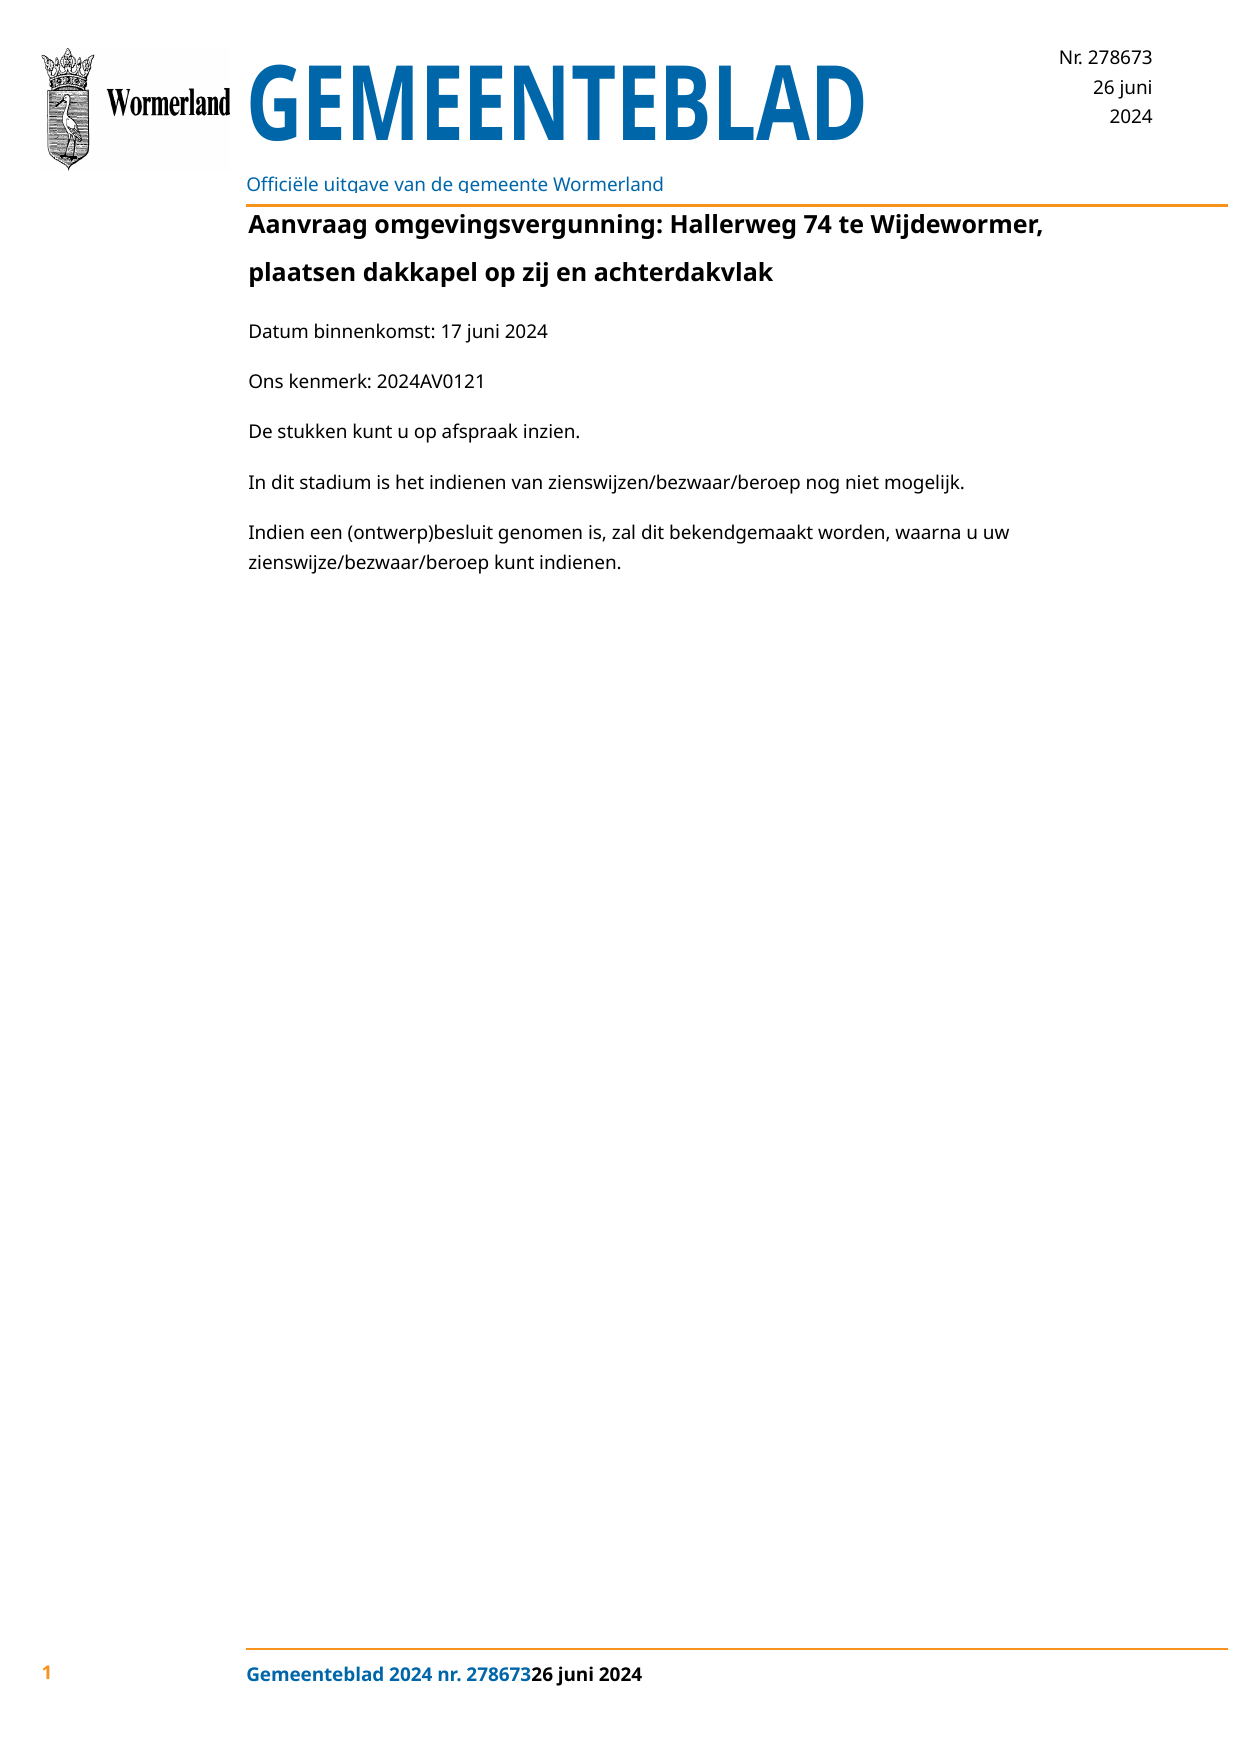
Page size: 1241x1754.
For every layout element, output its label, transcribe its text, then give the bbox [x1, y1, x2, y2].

text Indien een (ontwerp)besluit genomen is, zal dit bekendgemaakt worden, waarna u uw zienswijze/bezwaar/beroep kunt indienen. [248, 519, 1152, 575]
text Datum binnenkomst: 17 juni 2024 [248, 318, 1152, 344]
text Ons kenmerk: 2024AV0121 [248, 368, 1152, 394]
text In dit stadium is het indienen van zienswijzen/bezwaar/beroep nog niet mogelijk. [248, 469, 1152, 495]
text Aanvraag omgevingsvergunning: Hallerweg 74 te Wijdewormer, plaatsen dakkapel op zij en achterdakvlak [248, 207, 1152, 288]
text De stukken kunt u op afspraak inzien. [248, 419, 1152, 444]
picture [41, 47, 231, 172]
